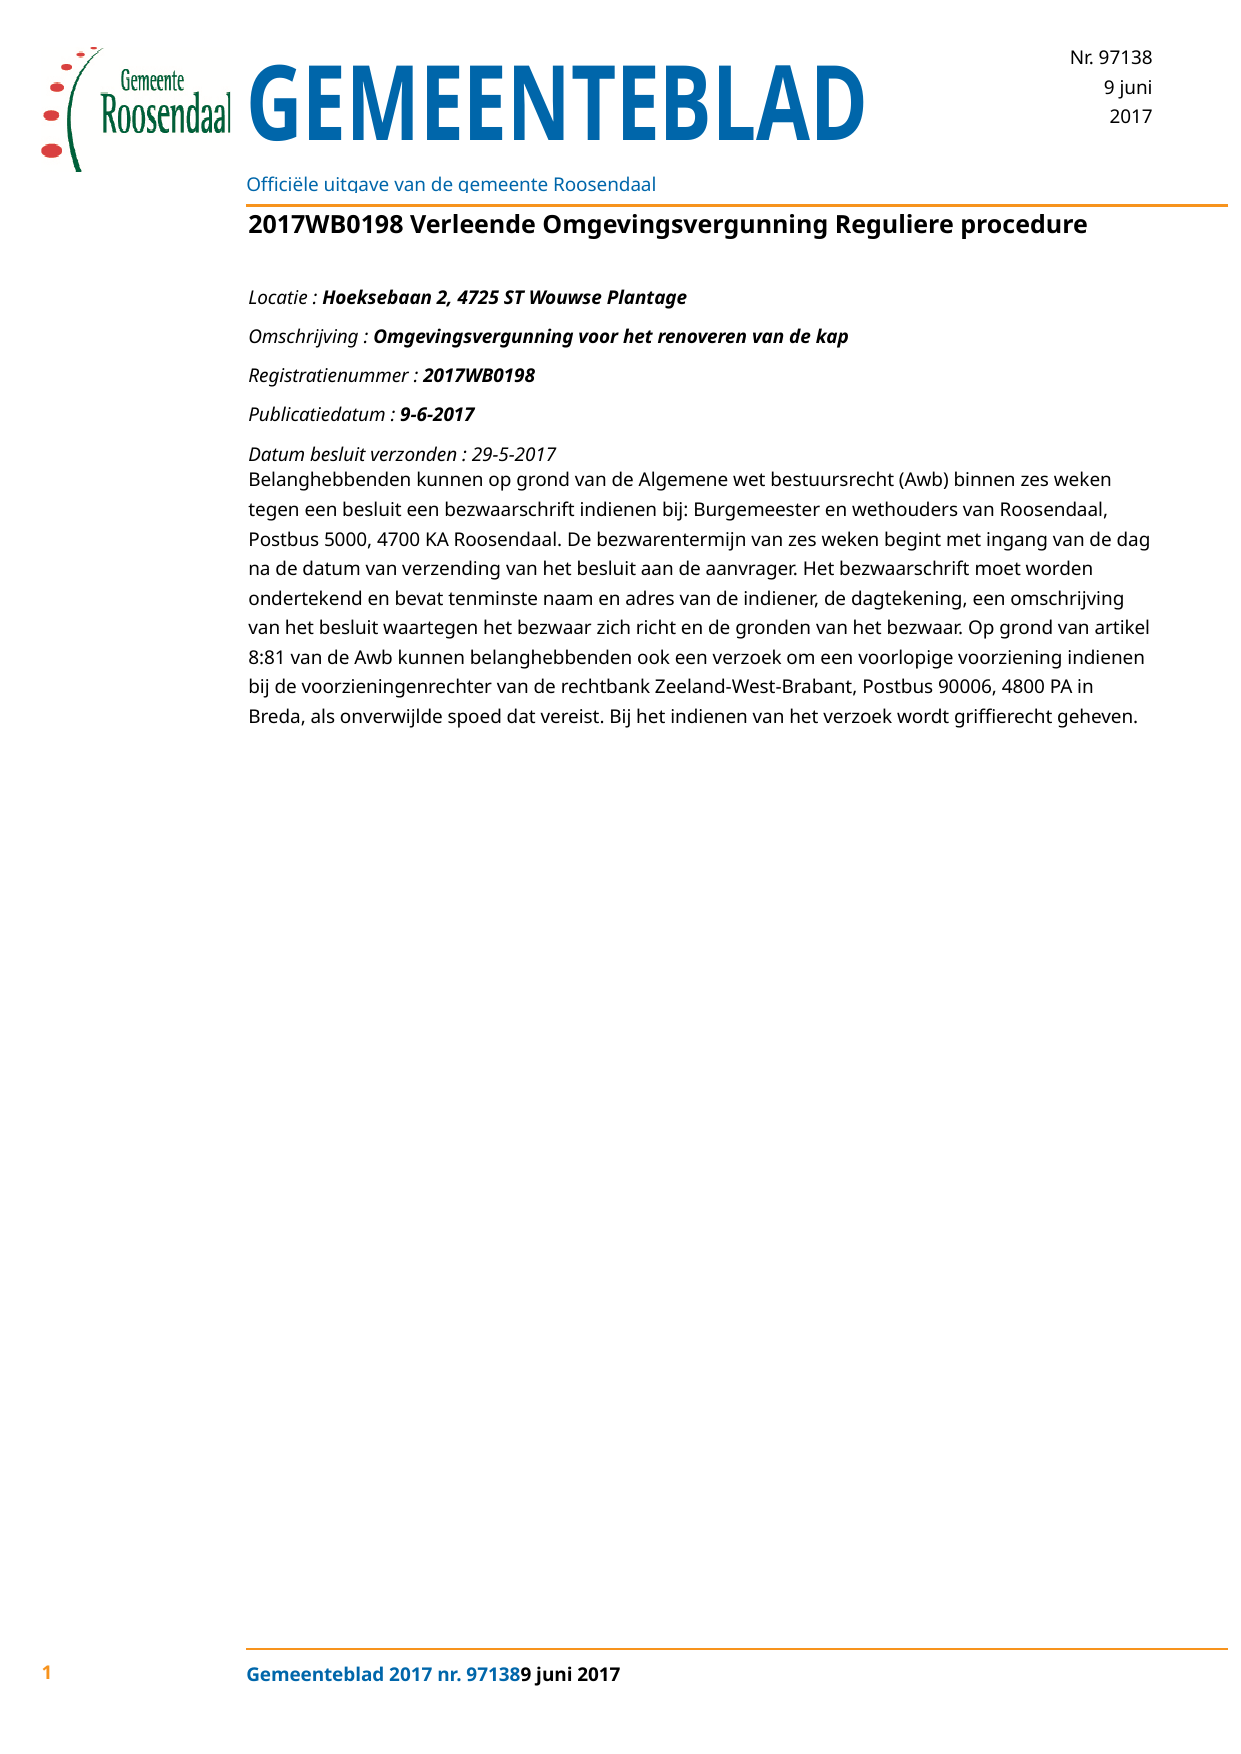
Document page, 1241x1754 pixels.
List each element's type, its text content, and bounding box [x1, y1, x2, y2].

text Publicatiedatum : 9-6-2017 [248, 402, 1152, 427]
text Registratienummer : 2017WB0198 [248, 362, 1152, 388]
text Locatie : Hoeksebaan 2, 4725 ST Wouwse Plantage [248, 284, 1152, 309]
picture [41, 47, 231, 172]
text Belanghebbenden kunnen op grond van de Algemene wet bestuursrecht (Awb) binnen zes weken tegen een besluit een bezwaarschrift indienen bij: Burgemeester en wethouders van Roosendaal, Postbus 5000, 4700 KA Roosendaal. De bezwarentermijn van zes weken begint met ingang van de dag na de datum van verzending van het besluit aan de aanvrager. Het bezwaarschrift moet worden ondertekend en bevat tenminste naam en adres van de indiener, de dagtekening, een omschrijving van het besluit waartegen het bezwaar zich richt en de gronden van het bezwaar. Op grond van artikel 8:81 van de Awb kunnen belanghebbenden ook een verzoek om een voorlopige voorziening indienen bij de voorzieningenrechter van de rechtbank Zeeland-West-Brabant, Postbus 90006, 4800 PA in Breda, als onverwijlde spoed dat vereist. Bij het indienen van het verzoek wordt griffierecht geheven. [248, 467, 1152, 729]
text Datum besluit verzonden : 29-5-2017 [248, 441, 1152, 467]
text Omschrijving : Omgevingsvergunning voor het renoveren van de kap [248, 323, 1152, 349]
text 2017WB0198 Verleende Omgevingsvergunning Reguliere procedure [248, 207, 1152, 241]
